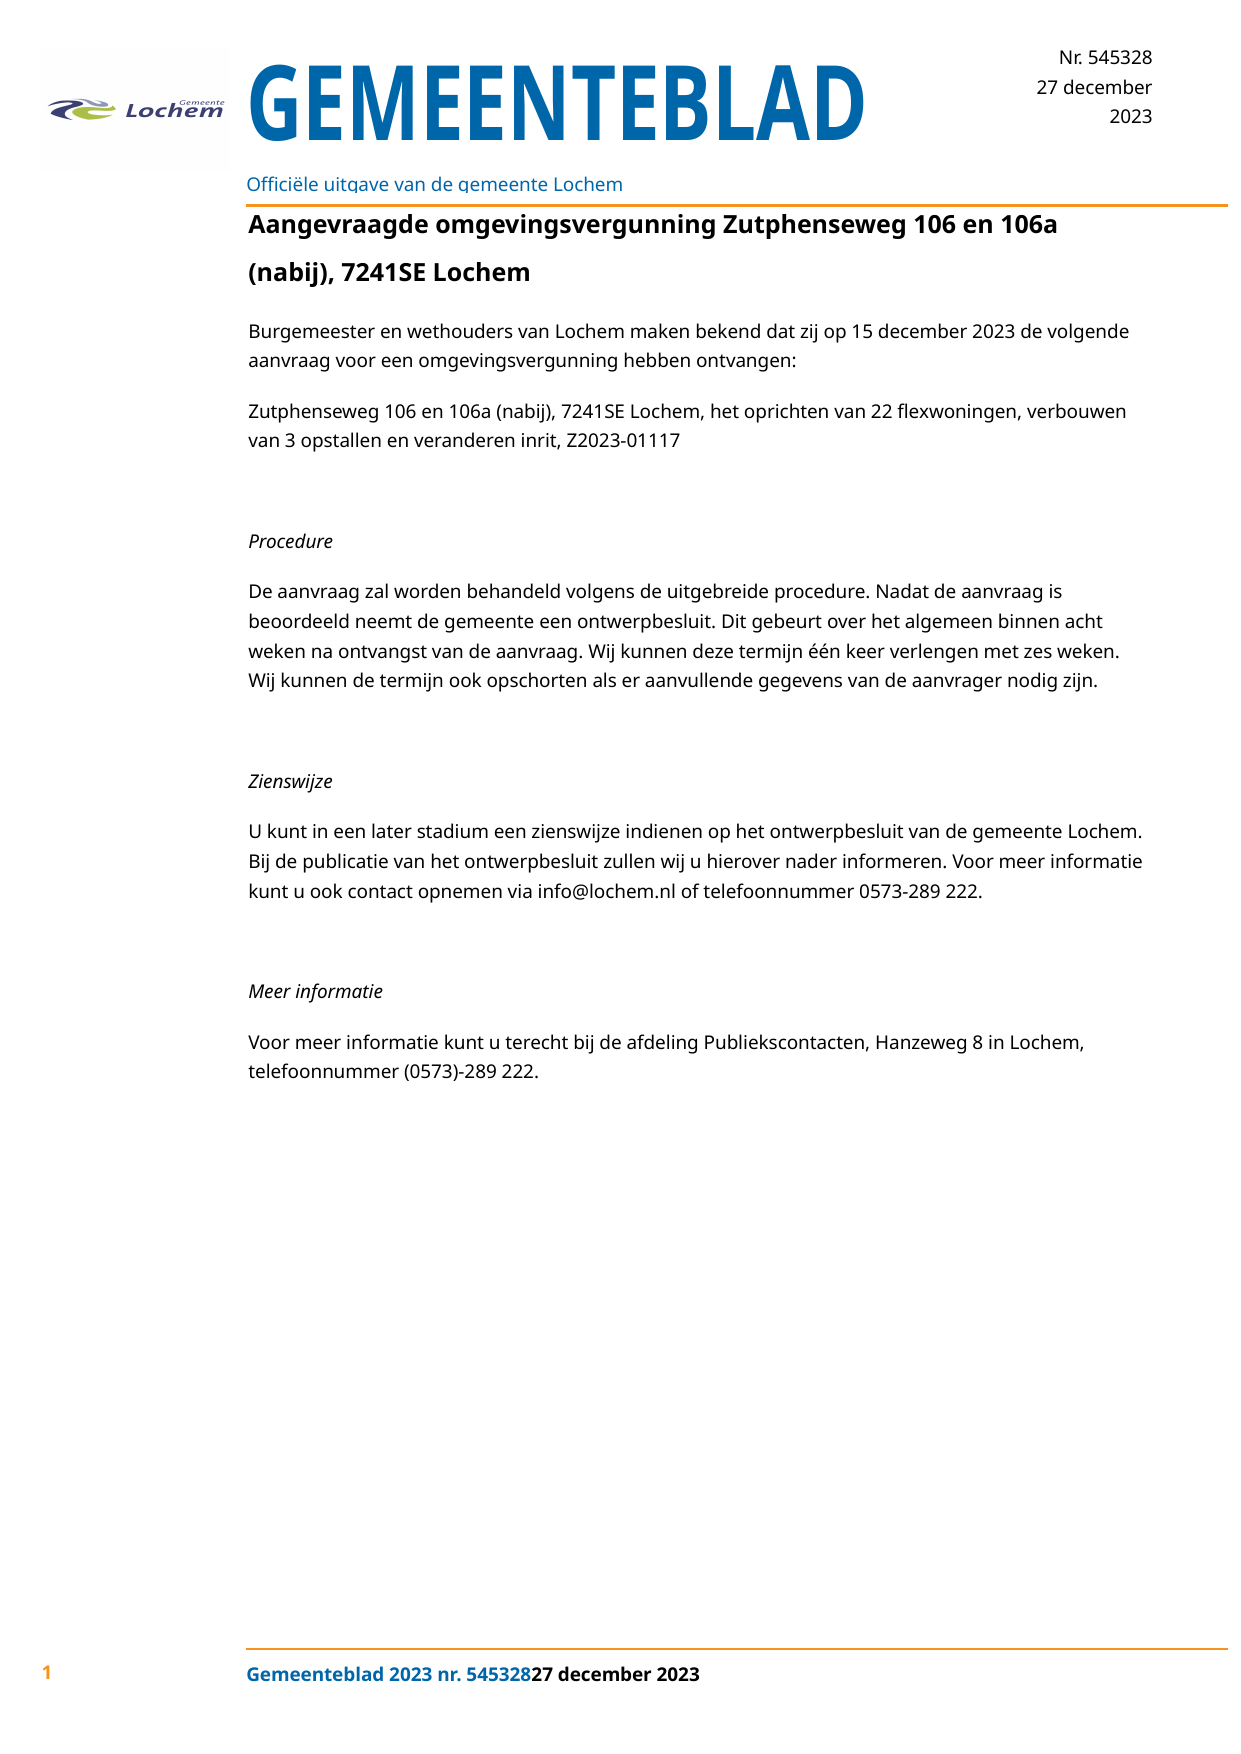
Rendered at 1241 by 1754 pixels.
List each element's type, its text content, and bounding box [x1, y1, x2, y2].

text Aangevraagde omgevingsvergunning Zutphenseweg 106 en 106a (nabij), 7241SE Lochem [248, 207, 1152, 288]
text Burgemeester en wethouders van Lochem maken bekend dat zij op 15 december 2023 de volgende aanvraag voor een omgevingsvergunning hebben ontvangen: [248, 318, 1152, 373]
text De aanvraag zal worden behandeld volgens de uitgebreide procedure. Nadat de aanvraag is beoordeeld neemt de gemeente een ontwerpbesluit. Dit gebeurt over het algemeen binnen acht weken na ontvangst van de aanvraag. Wij kunnen deze termijn één keer verlengen met zes weken. Wij kunnen de termijn ook opschorten als er aanvullende gegevens van de aanvrager nodig zijn. [248, 579, 1152, 693]
text U kunt in een later stadium een zienswijze indienen op het ontwerpbesluit van de gemeente Lochem. Bij de publicatie van het ontwerpbesluit zullen wij u hierover nader informeren. Voor meer informatie kunt u ook contact opnemen via info@lochem.nl of telefoonnummer 0573-289 222. [248, 819, 1152, 904]
picture [41, 47, 231, 172]
text Meer informatie [248, 979, 1152, 1004]
text Procedure [248, 528, 1152, 554]
text Zienswijze [248, 768, 1152, 794]
text Zutphenseweg 106 en 106a (nabij), 7241SE Lochem, het oprichten van 22 flexwoningen, verbouwen van 3 opstallen en veranderen inrit, Z2023-01117 [248, 398, 1152, 453]
text Voor meer informatie kunt u terecht bij de afdeling Publiekscontacten, Hanzeweg 8 in Lochem, telefoonnummer (0573)-289 222. [248, 1029, 1152, 1084]
